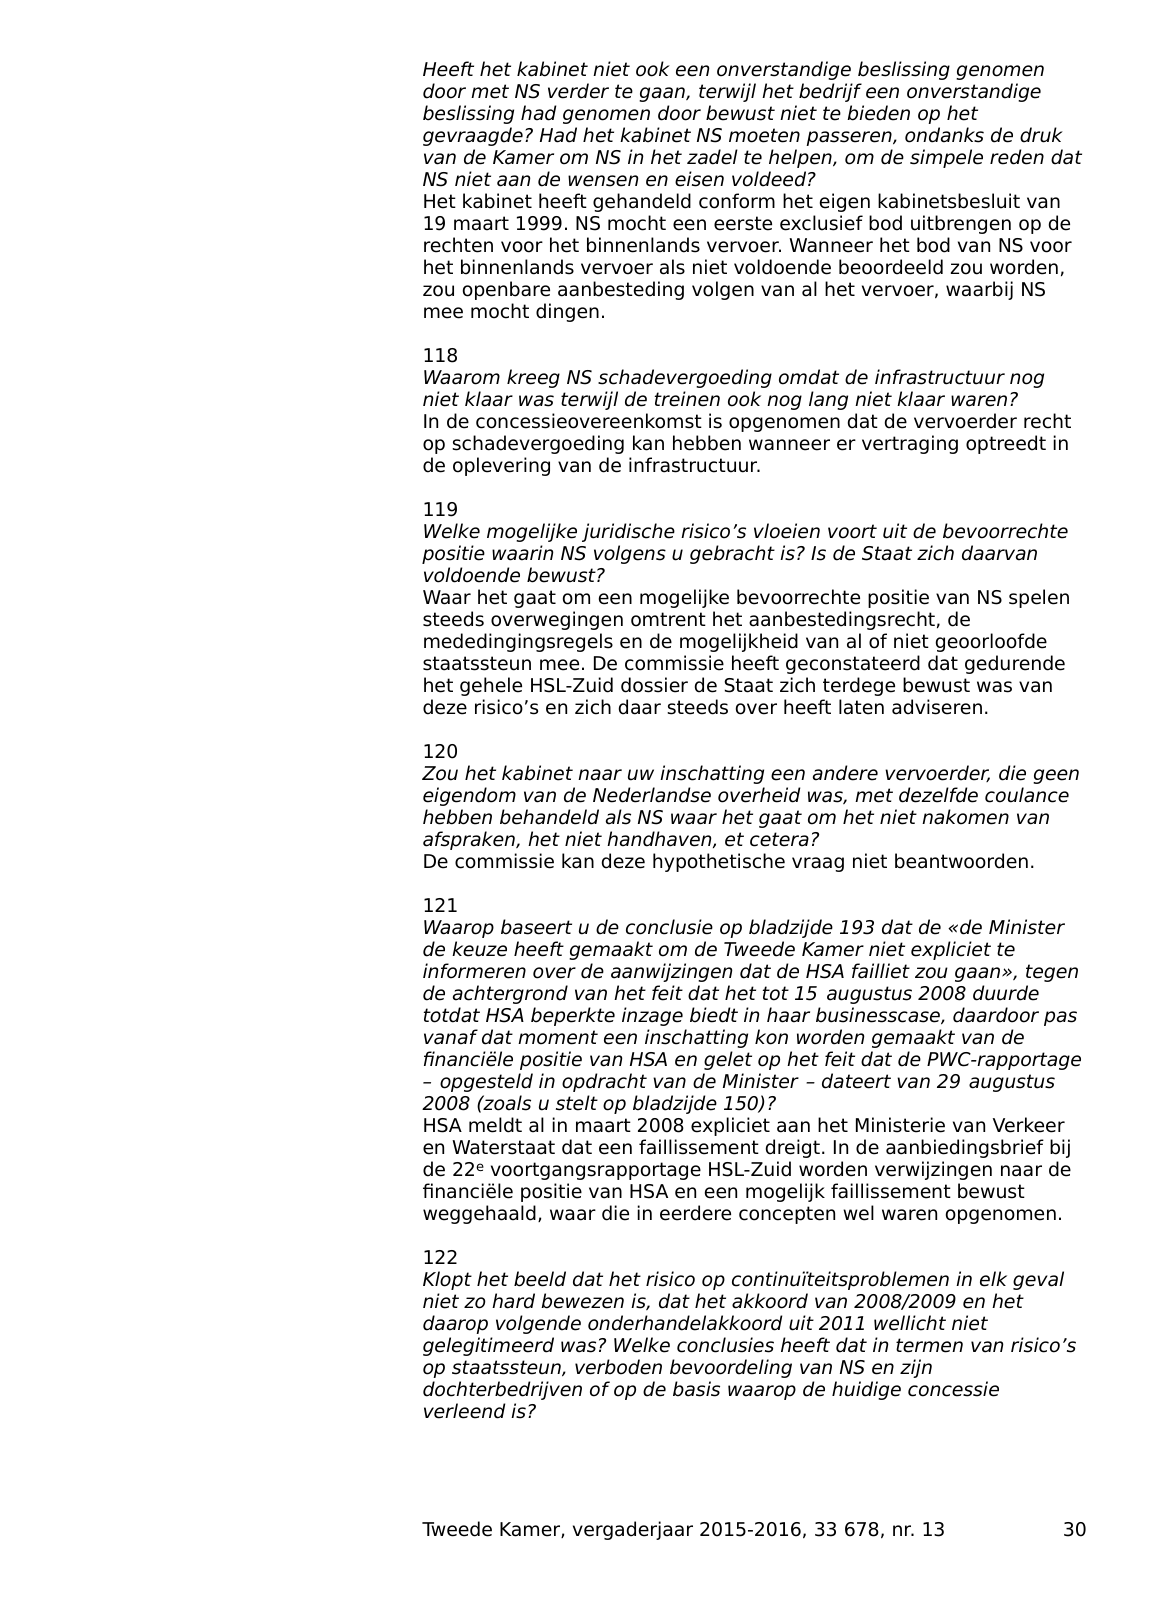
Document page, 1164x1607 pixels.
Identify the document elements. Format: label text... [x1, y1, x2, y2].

text Heeft het kabinet niet ook een onverstandige beslissing genomen door met NS verder te gaan, terwijl het bedrijf een onverstandige beslissing had genomen door bewust niet te bieden op het gevraagde? Had het kabinet NS moeten passeren, ondanks de druk van de Kamer om NS in het zadel te helpen, om de simpele reden dat NS niet aan de wensen en eisen voldeed? [422, 59, 1087, 191]
text Waarom kreeg NS schadevergoeding omdat de infrastructuur nog niet klaar was terwijl de treinen ook nog lang niet klaar waren? [422, 367, 1087, 411]
text In de concessieovereenkomst is opgenomen dat de vervoerder recht op schadevergoeding kan hebben wanneer er vertraging optreedt in de oplevering van de infrastructuur. [422, 411, 1087, 477]
text Waarop baseert u de conclusie op bladzijde 193 dat de «de Minister de keuze heeft gemaakt om de Tweede Kamer niet expliciet te informeren over de aanwijzingen dat de HSA failliet zou gaan», tegen de achtergrond van het feit dat het tot 15 augustus 2008 duurde totdat HSA beperkte inzage biedt in haar businesscase, daardoor pas vanaf dat moment een inschatting kon worden gemaakt van de financiële positie van HSA en gelet op het feit dat de PWC-rapportage – opgesteld in opdracht van de Minister – dateert van 29 augustus 2008 (zoals u stelt op bladzijde 150)? [422, 917, 1087, 1115]
text 118 [422, 345, 1087, 367]
text Welke mogelijke juridische risico’s vloeien voort uit de bevoorrechte positie waarin NS volgens u gebracht is? Is de Staat zich daarvan voldoende bewust? [422, 521, 1087, 587]
text 120 [422, 741, 1087, 763]
text HSA meldt al in maart 2008 expliciet aan het Ministerie van Verkeer en Waterstaat dat een faillissement dreigt. In de aanbiedingsbrief bij de 22e voortgangsrapportage HSL-Zuid worden verwijzingen naar de financiële positie van HSA en een mogelijk faillissement bewust weggehaald, waar die in eerdere concepten wel waren opgenomen. [422, 1115, 1087, 1225]
text 121 [422, 895, 1087, 917]
text 119 [422, 499, 1087, 521]
text Zou het kabinet naar uw inschatting een andere vervoerder, die geen eigendom van de Nederlandse overheid was, met dezelfde coulance hebben behandeld als NS waar het gaat om het niet nakomen van afspraken, het niet handhaven, et cetera? [422, 763, 1087, 851]
text De commissie kan deze hypothetische vraag niet beantwoorden. [422, 851, 1087, 873]
text 122 [422, 1247, 1087, 1269]
text Het kabinet heeft gehandeld conform het eigen kabinetsbesluit van 19 maart 1999. NS mocht een eerste exclusief bod uitbrengen op de rechten voor het binnenlands vervoer. Wanneer het bod van NS voor het binnenlands vervoer als niet voldoende beoordeeld zou worden, zou openbare aanbesteding volgen van al het vervoer, waarbij NS mee mocht dingen. [422, 191, 1087, 323]
text Klopt het beeld dat het risico op continuïteitsproblemen in elk geval niet zo hard bewezen is, dat het akkoord van 2008/2009 en het daarop volgende onderhandelakkoord uit 2011 wellicht niet gelegitimeerd was? Welke conclusies heeft dat in termen van risico’s op staatssteun, verboden bevoordeling van NS en zijn dochterbedrijven of op de basis waarop de huidige concessie verleend is? [422, 1269, 1087, 1423]
text Waar het gaat om een mogelijke bevoorrechte positie van NS spelen steeds overwegingen omtrent het aanbestedingsrecht, de mededingingsregels en de mogelijkheid van al of niet geoorloofde staatssteun mee. De commissie heeft geconstateerd dat gedurende het gehele HSL-Zuid dossier de Staat zich terdege bewust was van deze risico’s en zich daar steeds over heeft laten adviseren. [422, 587, 1087, 719]
